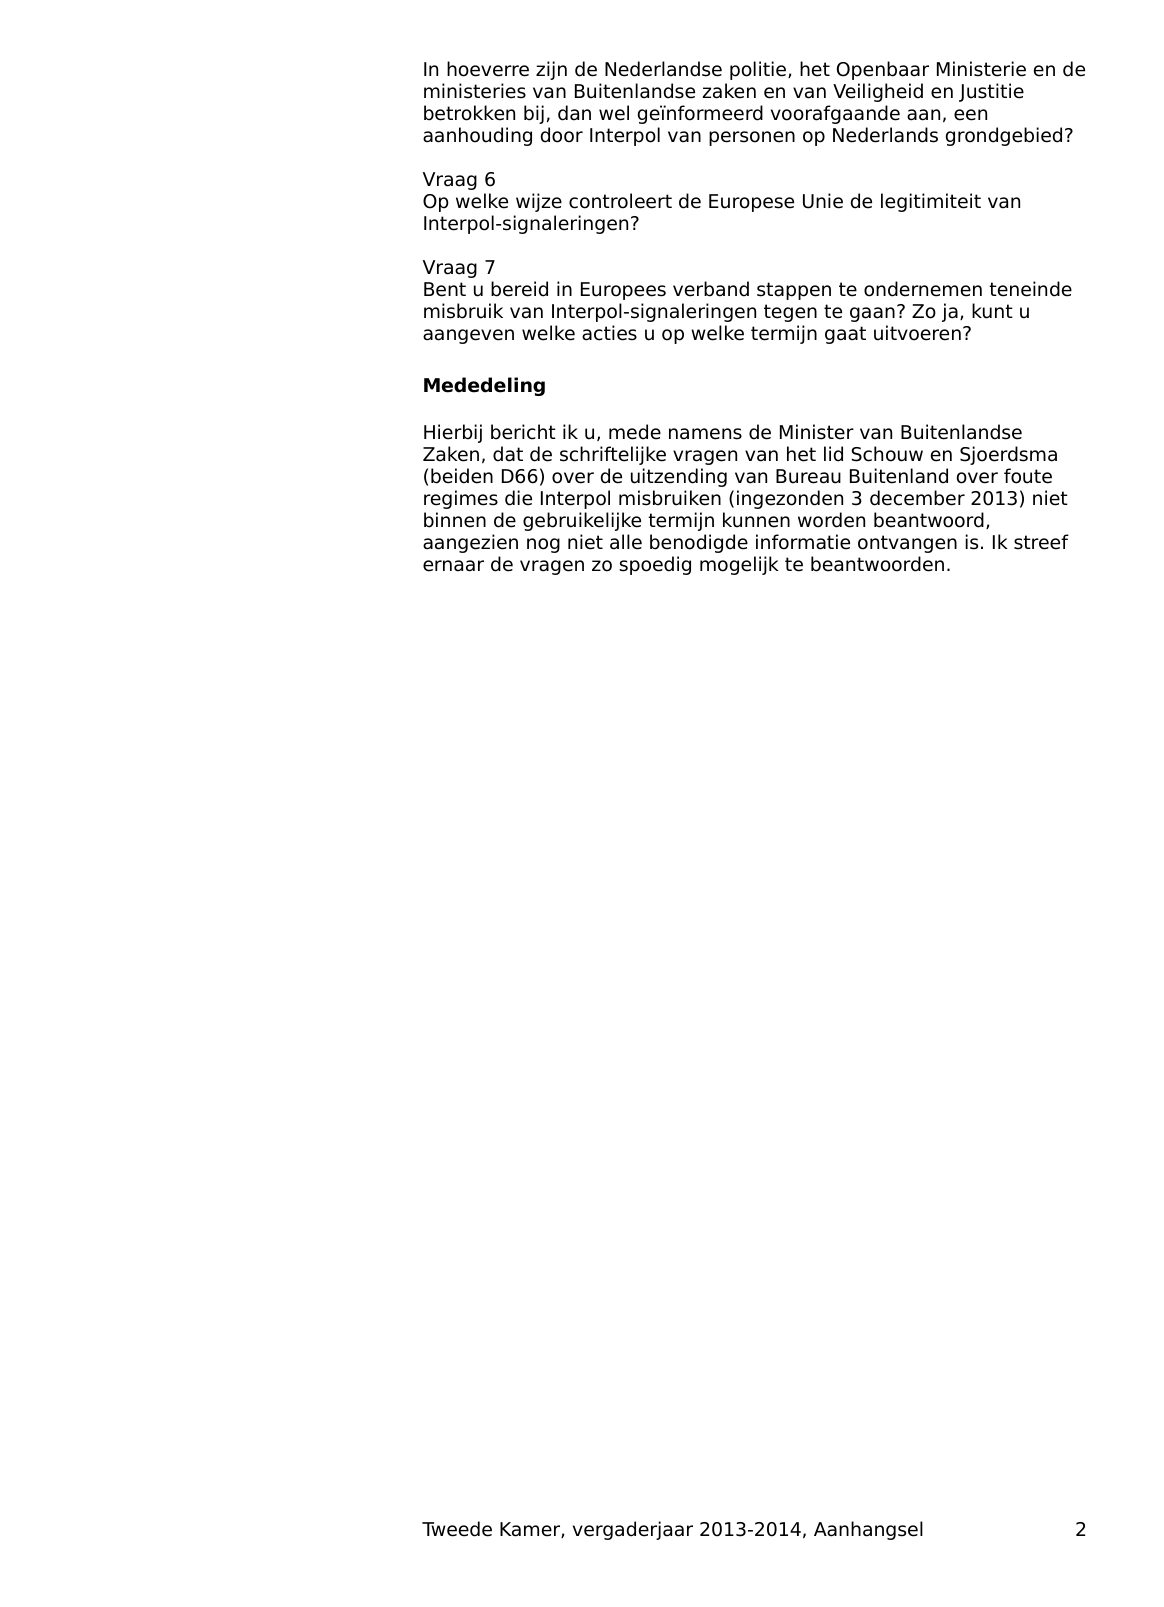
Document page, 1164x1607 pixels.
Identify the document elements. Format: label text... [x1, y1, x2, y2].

text Bent u bereid in Europees verband stappen te ondernemen teneinde misbruik van Interpol-signaleringen tegen te gaan? Zo ja, kunt u aangeven welke acties u op welke termijn gaat uitvoeren? [422, 279, 1087, 345]
text Op welke wijze controleert de Europese Unie de legitimiteit van Interpol-signaleringen? [422, 191, 1087, 235]
text Hierbij bericht ik u, mede namens de Minister van Buitenlandse Zaken, dat de schriftelijke vragen van het lid Schouw en Sjoerdsma (beiden D66) over de uitzending van Bureau Buitenland over foute regimes die Interpol misbruiken (ingezonden 3 december 2013) niet binnen de gebruikelijke termijn kunnen worden beantwoord, aangezien nog niet alle benodigde informatie ontvangen is. Ik streef ernaar de vragen zo spoedig mogelijk te beantwoorden. [422, 422, 1087, 576]
text Vraag 7 [422, 257, 1087, 279]
text In hoeverre zijn de Nederlandse politie, het Openbaar Ministerie en de ministeries van Buitenlandse zaken en van Veiligheid en Justitie betrokken bij, dan wel geïnformeerd voorafgaande aan, een aanhouding door Interpol van personen op Nederlands grondgebied? [422, 59, 1087, 147]
subtitle Mededeling [422, 375, 1087, 397]
text Vraag 6 [422, 169, 1087, 191]
